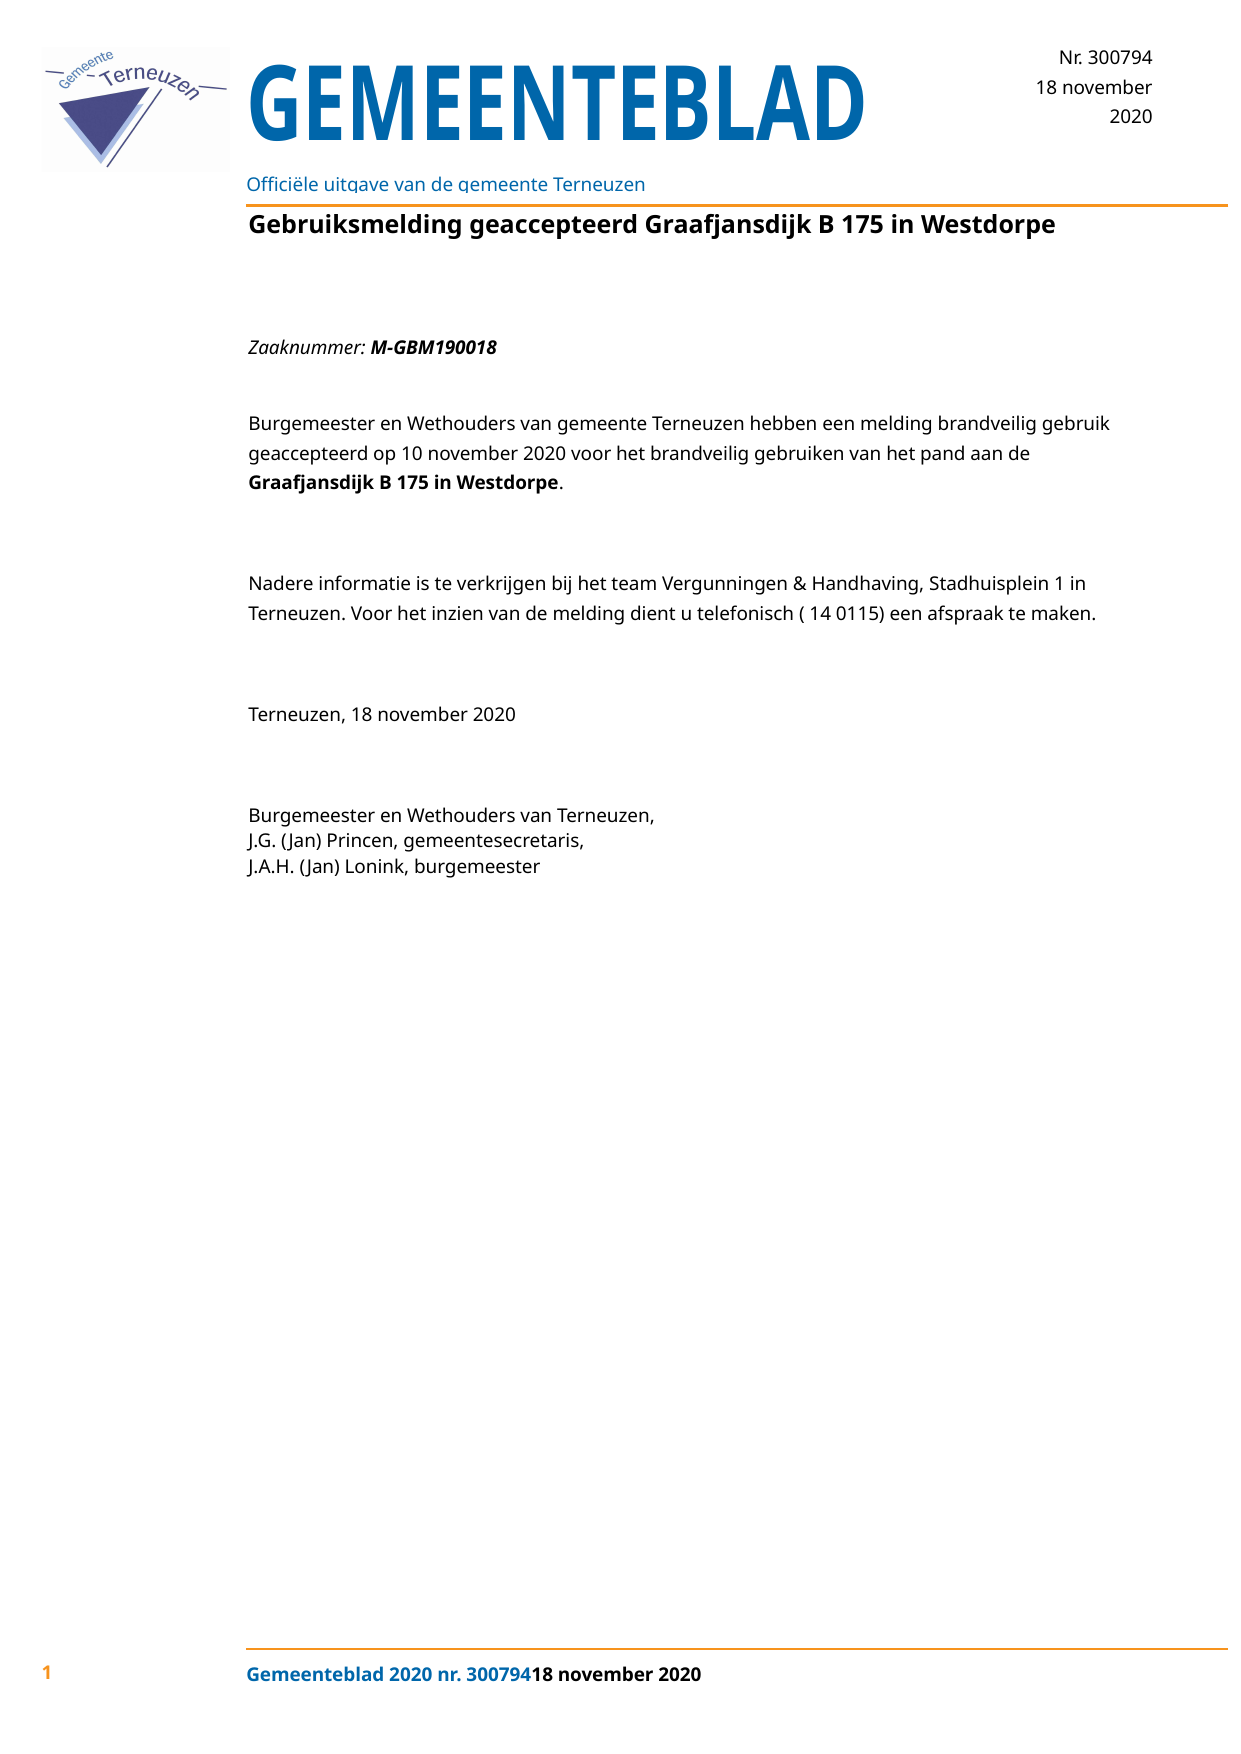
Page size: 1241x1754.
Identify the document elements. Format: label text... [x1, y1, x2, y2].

text Burgemeester en Wethouders van gemeente Terneuzen hebben een melding brandveilig gebruik geaccepteerd op 10 november 2020 voor het brandveilig gebruiken van het pand aan de Graafjansdijk B 175 in Westdorpe. [248, 410, 1152, 495]
picture [41, 47, 231, 172]
text Nadere informatie is te verkrijgen bij het team Vergunningen & Handhaving, Stadhuisplein 1 in Terneuzen. Voor het inzien van de melding dient u telefonisch ( 14 0115) een afspraak te maken. [248, 570, 1152, 626]
table_cell [248, 879, 700, 905]
table_cell [700, 879, 1152, 905]
text Terneuzen, 18 november 2020 [248, 701, 1152, 727]
text Gebruiksmelding geaccepteerd Graafjansdijk B 175 in Westdorpe [248, 207, 1152, 241]
table_cell [700, 828, 1152, 853]
table_header Burgemeester en Wethouders van Terneuzen, [248, 802, 1152, 827]
table_cell J.A.H. (Jan) Lonink, burgemeester [248, 853, 1152, 879]
text Zaaknummer: M-GBM190018 [248, 334, 1152, 360]
table_cell J.G. (Jan) Princen, gemeentesecretaris, [248, 828, 700, 853]
